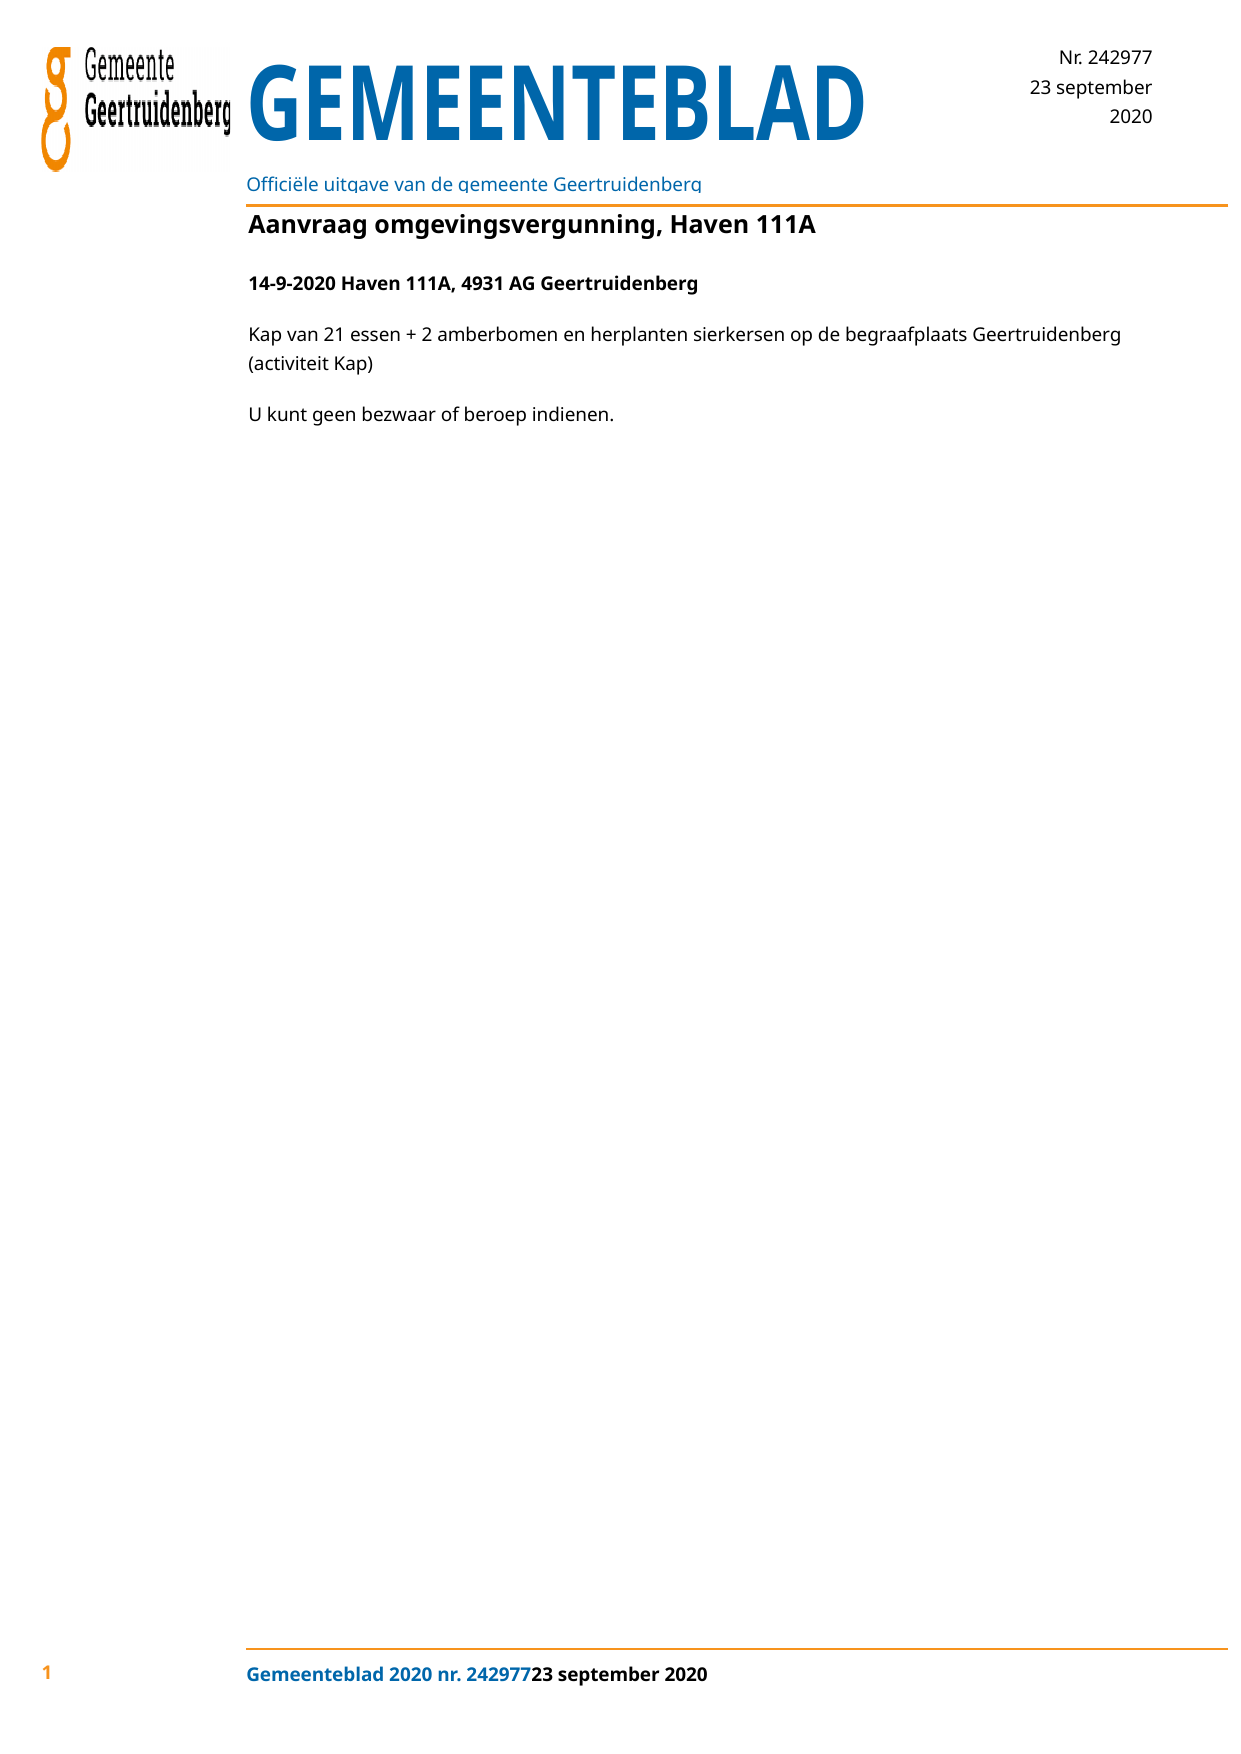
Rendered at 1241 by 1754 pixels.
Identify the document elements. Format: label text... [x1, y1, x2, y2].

text Aanvraag omgevingsvergunning, Haven 111A [248, 207, 1152, 241]
text U kunt geen bezwaar of beroep indienen. [248, 401, 1152, 426]
text 14-9-2020 Haven 111A, 4931 AG Geertruidenberg [248, 270, 1152, 296]
text Kap van 21 essen + 2 amberbomen en herplanten sierkersen op de begraafplaats Geertruidenberg (activiteit Kap) [248, 321, 1152, 376]
picture [41, 47, 231, 172]
